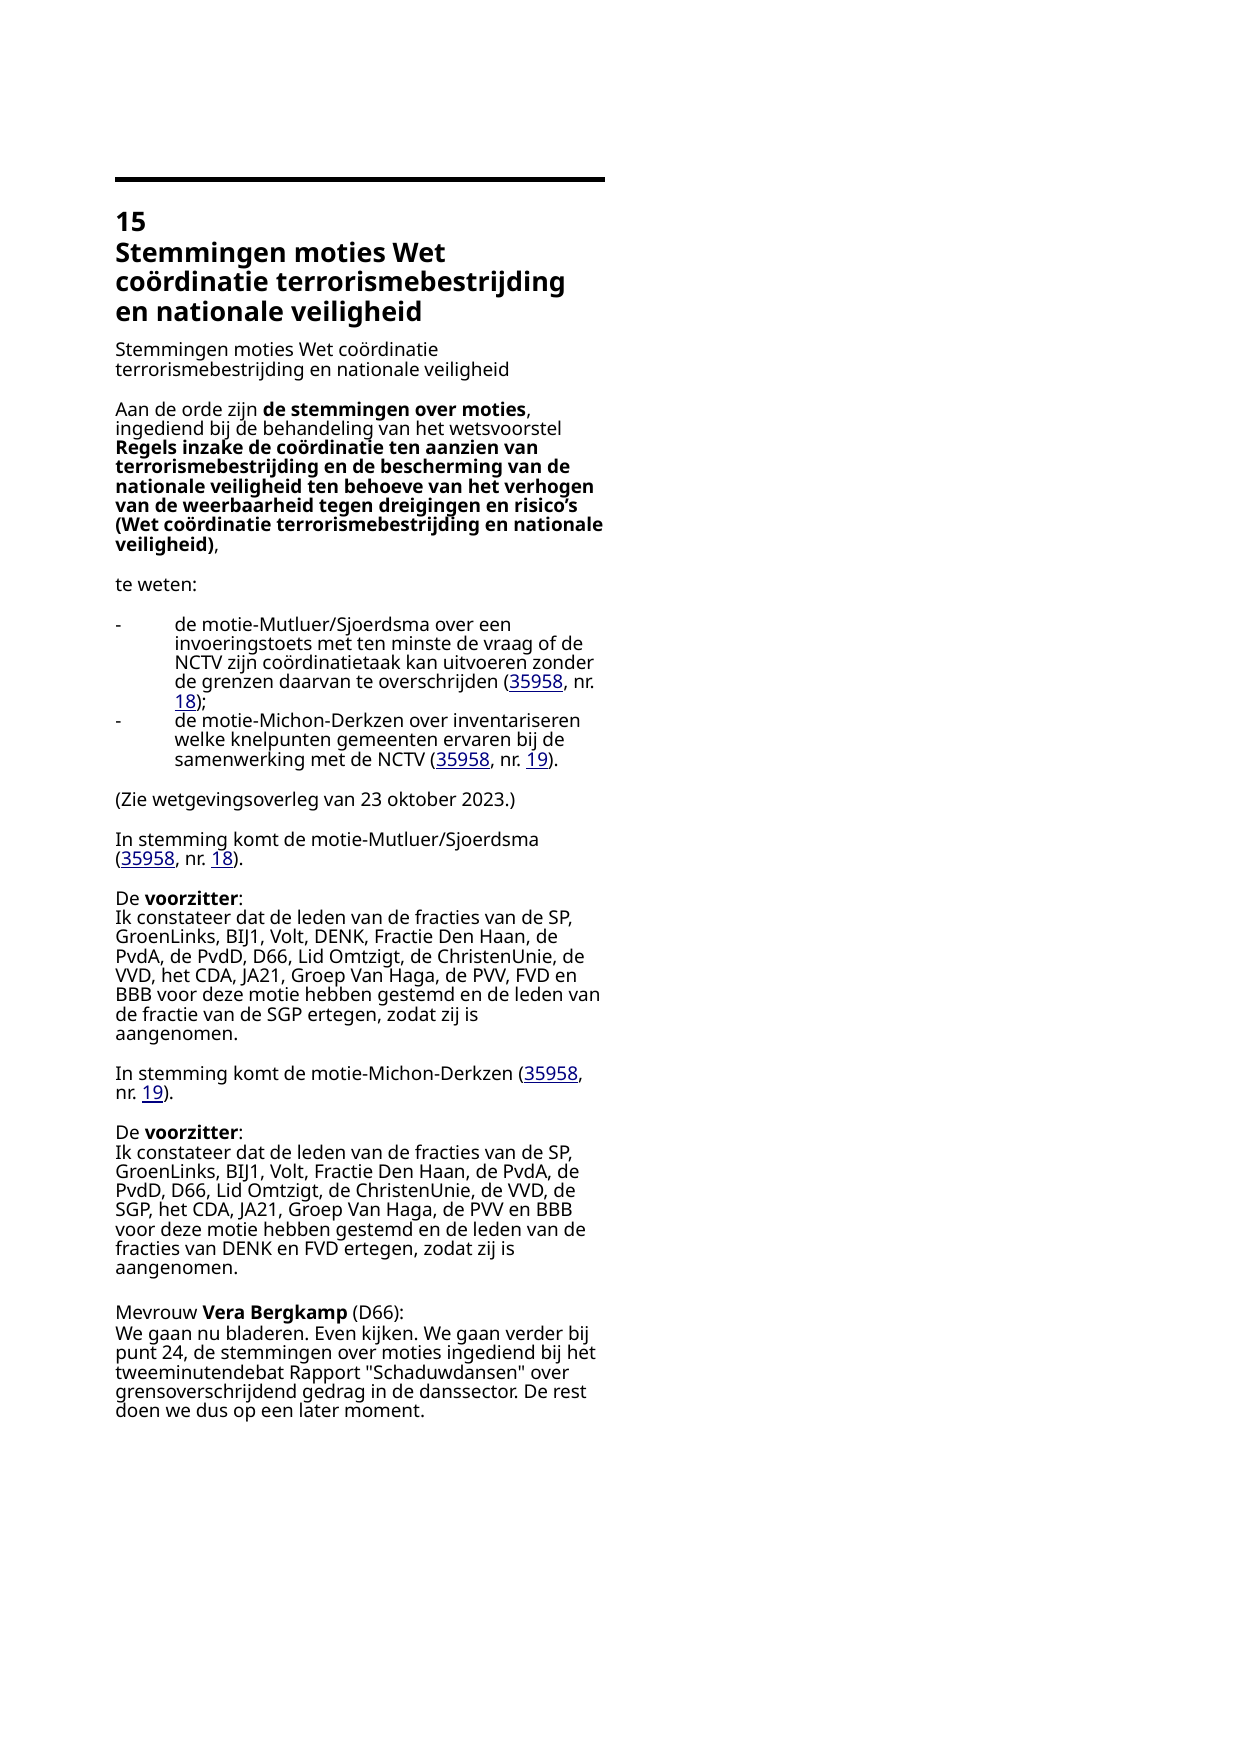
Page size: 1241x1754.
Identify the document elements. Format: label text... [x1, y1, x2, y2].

text Mevrouw Vera Bergkamp (D66): [115, 1299, 605, 1325]
text (Zie wetgevingsoverleg van 23 oktober 2023.) [115, 791, 605, 810]
list de motie-Mutluer/Sjoerdsma over een invoeringstoets met ten minste de vraag of de NCTV zijn coördinatietaak kan uitvoeren zonder de grenzen daarvan te overschrijden (35958, nr. 18); [115, 616, 605, 712]
text De voorzitter: [115, 890, 605, 909]
list de motie-Michon-Derkzen over inventariseren welke knelpunten gemeenten ervaren bij de samenwerking met de NCTV (35958, nr. 19). [115, 712, 605, 770]
text Aan de orde zijn de stemmingen over moties, ingediend bij de behandeling van het wetsvoorstel Regels inzake de coördinatie ten aanzien van terrorismebestrijding en de bescherming van de nationale veiligheid ten behoeve van het verhogen van de weerbaarheid tegen dreigingen en risico’s (Wet coördinatie terrorismebestrijding en nationale veiligheid), [115, 401, 605, 555]
text In stemming komt de motie-Michon-Derkzen (35958, nr. 19). [115, 1065, 605, 1103]
text Ik constateer dat de leden van de fracties van de SP, GroenLinks, BIJ1, Volt, DENK, Fractie Den Haan, de PvdA, de PvdD, D66, Lid Omtzigt, de ChristenUnie, de VVD, het CDA, JA21, Groep Van Haga, de PVV, FVD en BBB voor deze motie hebben gestemd en de leden van de fractie van de SGP ertegen, zodat zij is aangenomen. [115, 909, 605, 1044]
text In stemming komt de motie-Mutluer/Sjoerdsma (35958, nr. 18). [115, 831, 605, 869]
text De voorzitter: [115, 1124, 605, 1144]
text te weten: [115, 576, 605, 595]
text Stemmingen moties Wet coördinatie terrorismebestrijding en nationale veiligheid [115, 239, 605, 341]
text We gaan nu bladeren. Even kijken. We gaan verder bij punt 24, de stemmingen over moties ingediend bij het tweeminutendebat Rapport "Schaduwdansen" over grensoverschrijdend gedrag in de danssector. De rest doen we dus op een later moment. [115, 1325, 605, 1421]
text 15 [115, 203, 605, 239]
text Ik constateer dat de leden van de fracties van de SP, GroenLinks, BIJ1, Volt, Fractie Den Haan, de PvdA, de PvdD, D66, Lid Omtzigt, de ChristenUnie, de VVD, de SGP, het CDA, JA21, Groep Van Haga, de PVV en BBB voor deze motie hebben gestemd en de leden van de fracties van DENK en FVD ertegen, zodat zij is aangenomen. [115, 1144, 605, 1278]
text Stemmingen moties Wet coördinatie terrorismebestrijding en nationale veiligheid [115, 341, 605, 380]
